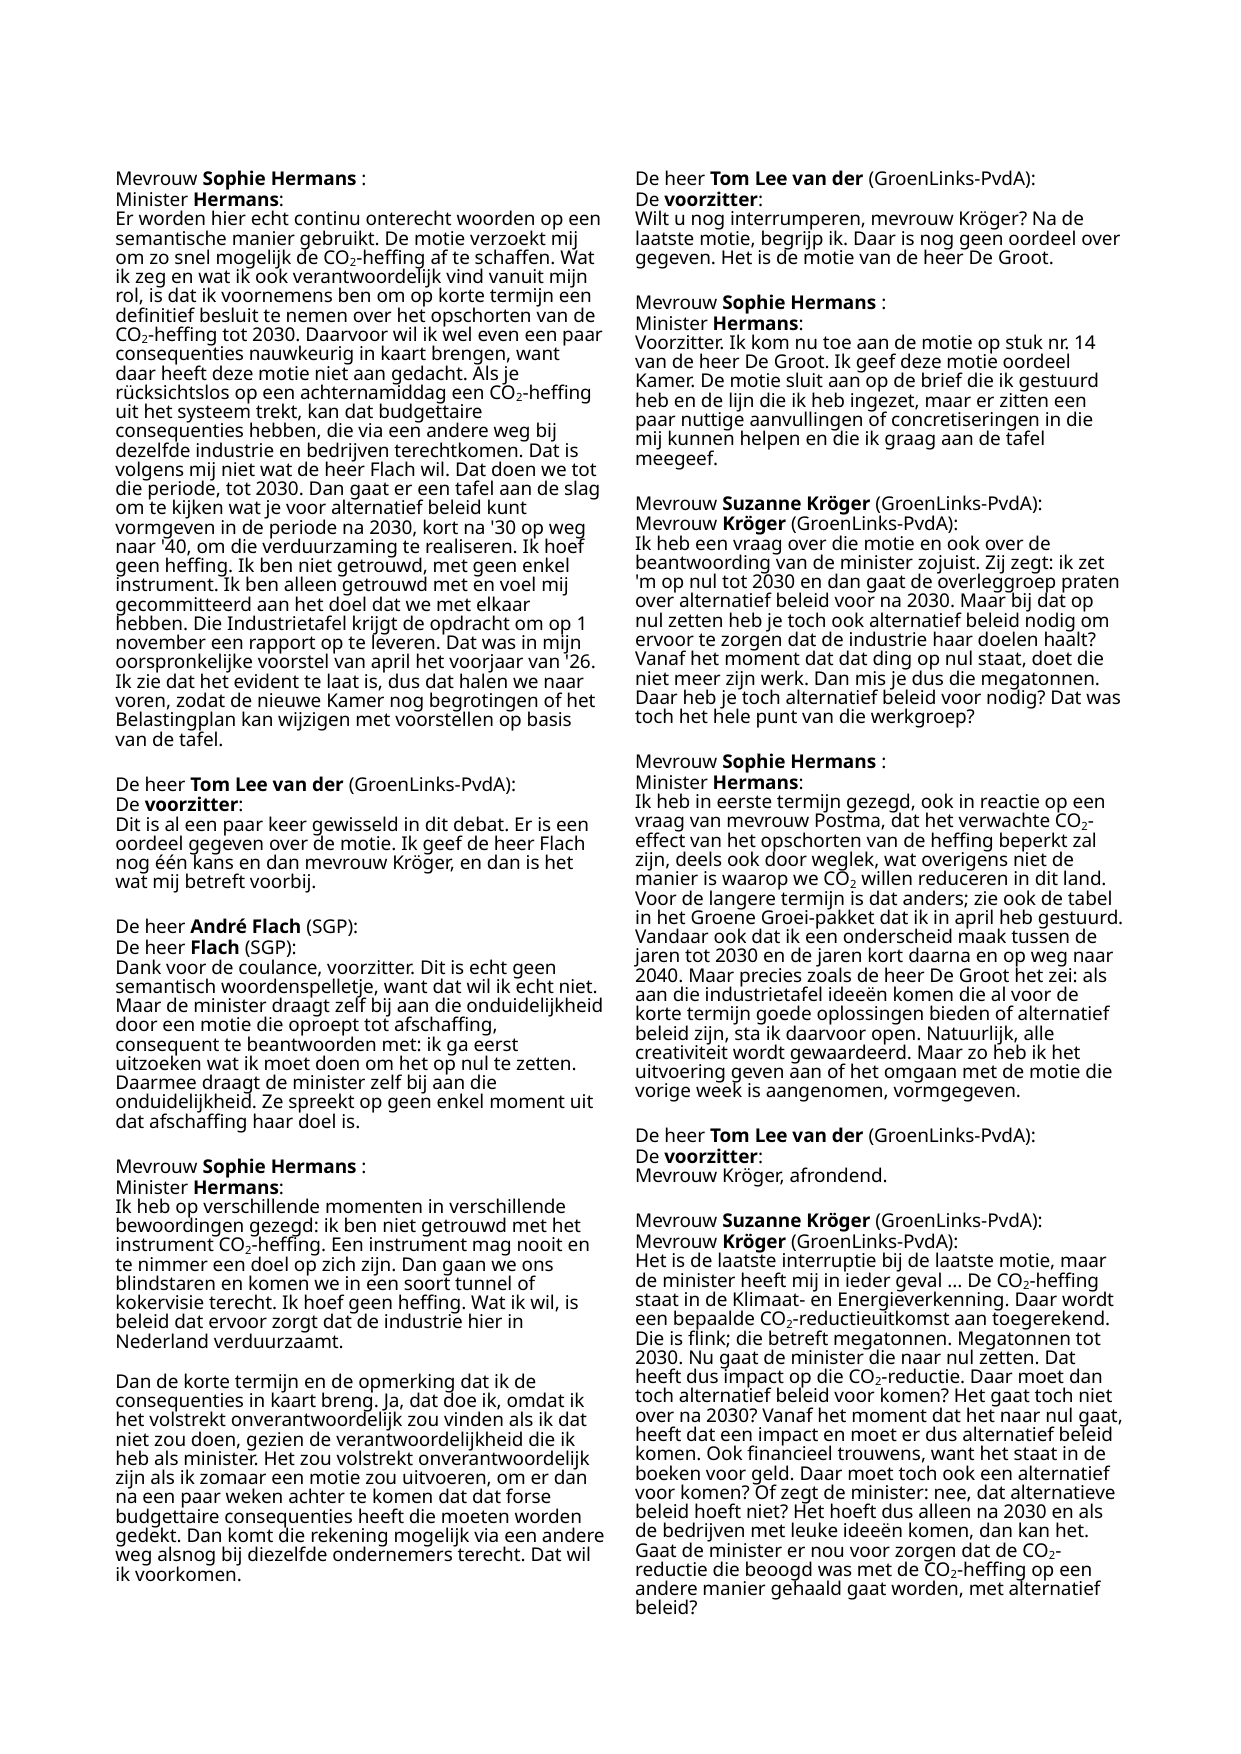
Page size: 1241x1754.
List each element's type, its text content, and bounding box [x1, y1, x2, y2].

text Dank voor de coulance, voorzitter. Dit is echt geen semantisch woordenspelletje, want dat wil ik echt niet. Maar de minister draagt zelf bij aan die onduidelijkheid door een motie die oproept tot afschaffing, consequent te beantwoorden met: ik ga eerst uitzoeken wat ik moet doen om het op nul te zetten. Daarmee draagt de minister zelf bij aan die onduidelijkheid. Ze spreekt op geen enkel moment uit dat afschaffing haar doel is. [115, 959, 605, 1132]
text De heer Tom Lee van der (GroenLinks-PvdA): [635, 1122, 1125, 1148]
text Ik heb in eerste termijn gezegd, ook in reactie op een vraag van mevrouw Postma, dat het verwachte CO2-effect van het opschorten van de heffing beperkt zal zijn, deels ook door weglek, wat overigens niet de manier is waarop we CO2 willen reduceren in dit land. Voor de langere termijn is dat anders; zie ook de tabel in het Groene Groei-pakket dat ik in april heb gestuurd. Vandaar ook dat ik een onderscheid maak tussen de jaren tot 2030 en de jaren kort daarna en op weg naar 2040. Maar precies zoals de heer De Groot het zei: als aan die industrietafel ideeën komen die al voor de korte termijn goede oplossingen bieden of alternatief beleid zijn, sta ik daarvoor open. Natuurlijk, alle creativiteit wordt gewaardeerd. Maar zo heb ik het uitvoering geven aan of het omgaan met de motie die vorige week is aangenomen, vormgegeven. [635, 793, 1125, 1102]
text Dan de korte termijn en de opmerking dat ik de consequenties in kaart breng. Ja, dat doe ik, omdat ik het volstrekt onverantwoordelijk zou vinden als ik dat niet zou doen, gezien de verantwoordelijkheid die ik heb als minister. Het zou volstrekt onverantwoordelijk zijn als ik zomaar een motie zou uitvoeren, om er dan na een paar weken achter te komen dat dat forse budgettaire consequenties heeft die moeten worden gedekt. Dan komt die rekening mogelijk via een andere weg alsnog bij diezelfde ondernemers terecht. Dat wil ik voorkomen. [115, 1373, 605, 1585]
text Het is de laatste interruptie bij de laatste motie, maar de minister heeft mij in ieder geval ... De CO2-heffing staat in de Klimaat- en Energieverkenning. Daar wordt een bepaalde CO2-reductieuitkomst aan toegerekend. Die is flink; die betreft megatonnen. Megatonnen tot 2030. Nu gaat de minister die naar nul zetten. Dat heeft dus impact op die CO2-reductie. Daar moet dan toch alternatief beleid voor komen? Het gaat toch niet over na 2030? Vanaf het moment dat het naar nul gaat, heeft dat een impact en moet er dus alternatief beleid komen. Ook financieel trouwens, want het staat in de boeken voor geld. Daar moet toch ook een alternatief voor komen? Of zegt de minister: nee, dat alternatieve beleid hoeft niet? Het hoeft dus alleen na 2030 en als de bedrijven met leuke ideeën komen, dan kan het. Gaat de minister er nou voor zorgen dat de CO2-reductie die beoogd was met de CO2-heffing op een andere manier gehaald gaat worden, met alternatief beleid? [635, 1252, 1125, 1619]
text Mevrouw Kröger (GroenLinks-PvdA): [635, 515, 1125, 535]
text De voorzitter: [115, 796, 605, 816]
text De voorzitter: [635, 1148, 1125, 1167]
text Mevrouw Kröger (GroenLinks-PvdA): [635, 1233, 1125, 1252]
text Mevrouw Suzanne Kröger (GroenLinks-PvdA): [635, 490, 1125, 515]
text Minister Hermans: [635, 774, 1125, 793]
text Wilt u nog interrumperen, mevrouw Kröger? Na de laatste motie, begrijp ik. Daar is nog geen oordeel over gegeven. Het is de motie van de heer De Groot. [635, 210, 1125, 268]
text Mevrouw Suzanne Kröger (GroenLinks-PvdA): [635, 1207, 1125, 1233]
text Er worden hier echt continu onterecht woorden op een semantische manier gebruikt. De motie verzoekt mij om zo snel mogelijk de CO2-heffing af te schaffen. Wat ik zeg en wat ik ook verantwoordelijk vind vanuit mijn rol, is dat ik voornemens ben om op korte termijn een definitief besluit te nemen over het opschorten van de CO2-heffing tot 2030. Daarvoor wil ik wel even een paar consequenties nauwkeurig in kaart brengen, want daar heeft deze motie niet aan gedacht. Als je rücksichtslos op een achternamiddag een CO2-heffing uit het systeem trekt, kan dat budgettaire consequenties hebben, die via een andere weg bij dezelfde industrie en bedrijven terechtkomen. Dat is volgens mij niet wat de heer Flach wil. Dat doen we tot die periode, tot 2030. Dan gaat er een tafel aan de slag om te kijken wat je voor alternatief beleid kunt vormgeven in de periode na 2030, kort na '30 op weg naar '40, om die verduurzaming te realiseren. Ik hoef geen heffing. Ik ben niet getrouwd, met geen enkel instrument. Ik ben alleen getrouwd met en voel mij gecommitteerd aan het doel dat we met elkaar hebben. Die Industrietafel krijgt de opdracht om op 1 november een rapport op te leveren. Dat was in mijn oorspronkelijke voorstel van april het voorjaar van '26. Ik zie dat het evident te laat is, dus dat halen we naar voren, zodat de nieuwe Kamer nog begrotingen of het Belastingplan kan wijzigen met voorstellen op basis van de tafel. [115, 210, 605, 750]
text Minister Hermans: [115, 1179, 605, 1198]
text Voorzitter. Ik kom nu toe aan de motie op stuk nr. 14 van de heer De Groot. Ik geef deze motie oordeel Kamer. De motie sluit aan op de brief die ik gestuurd heb en de lijn die ik heb ingezet, maar er zitten een paar nuttige aanvullingen of concretiseringen in die mij kunnen helpen en die ik graag aan de tafel meegeef. [635, 334, 1125, 469]
text De heer André Flach (SGP): [115, 914, 605, 939]
text Dit is al een paar keer gewisseld in dit debat. Er is een oordeel gegeven over de motie. Ik geef de heer Flach nog één kans en dan mevrouw Kröger, en dan is het wat mij betreft voorbij. [115, 816, 605, 893]
text Mevrouw Sophie Hermans : [635, 289, 1125, 315]
text Ik heb op verschillende momenten in verschillende bewoordingen gezegd: ik ben niet getrouwd met het instrument CO2-heffing. Een instrument mag nooit en te nimmer een doel op zich zijn. Dan gaan we ons blindstaren en komen we in een soort tunnel of kokervisie terecht. Ik hoef geen heffing. Wat ik wil, is beleid dat ervoor zorgt dat de industrie hier in Nederland verduurzaamt. [115, 1198, 605, 1352]
text Mevrouw Kröger, afrondend. [635, 1167, 1125, 1187]
text Minister Hermans: [635, 315, 1125, 334]
text Mevrouw Sophie Hermans : [115, 165, 605, 191]
text Ik heb een vraag over die motie en ook over de beantwoording van de minister zojuist. Zij zegt: ik zet 'm op nul tot 2030 en dan gaat de overleggroep praten over alternatief beleid voor na 2030. Maar bij dat op nul zetten heb je toch ook alternatief beleid nodig om ervoor te zorgen dat de industrie haar doelen haalt? Vanaf het moment dat dat ding op nul staat, doet die niet meer zijn werk. Dan mis je dus die megatonnen. Daar heb je toch alternatief beleid voor nodig? Dat was toch het hele punt van die werkgroep? [635, 535, 1125, 727]
text De heer Tom Lee van der (GroenLinks-PvdA): [635, 165, 1125, 191]
text Mevrouw Sophie Hermans : [115, 1153, 605, 1179]
text Mevrouw Sophie Hermans : [635, 748, 1125, 774]
text De voorzitter: [635, 191, 1125, 210]
text Minister Hermans: [115, 191, 605, 210]
text De heer Tom Lee van der (GroenLinks-PvdA): [115, 771, 605, 796]
text De heer Flach (SGP): [115, 939, 605, 959]
